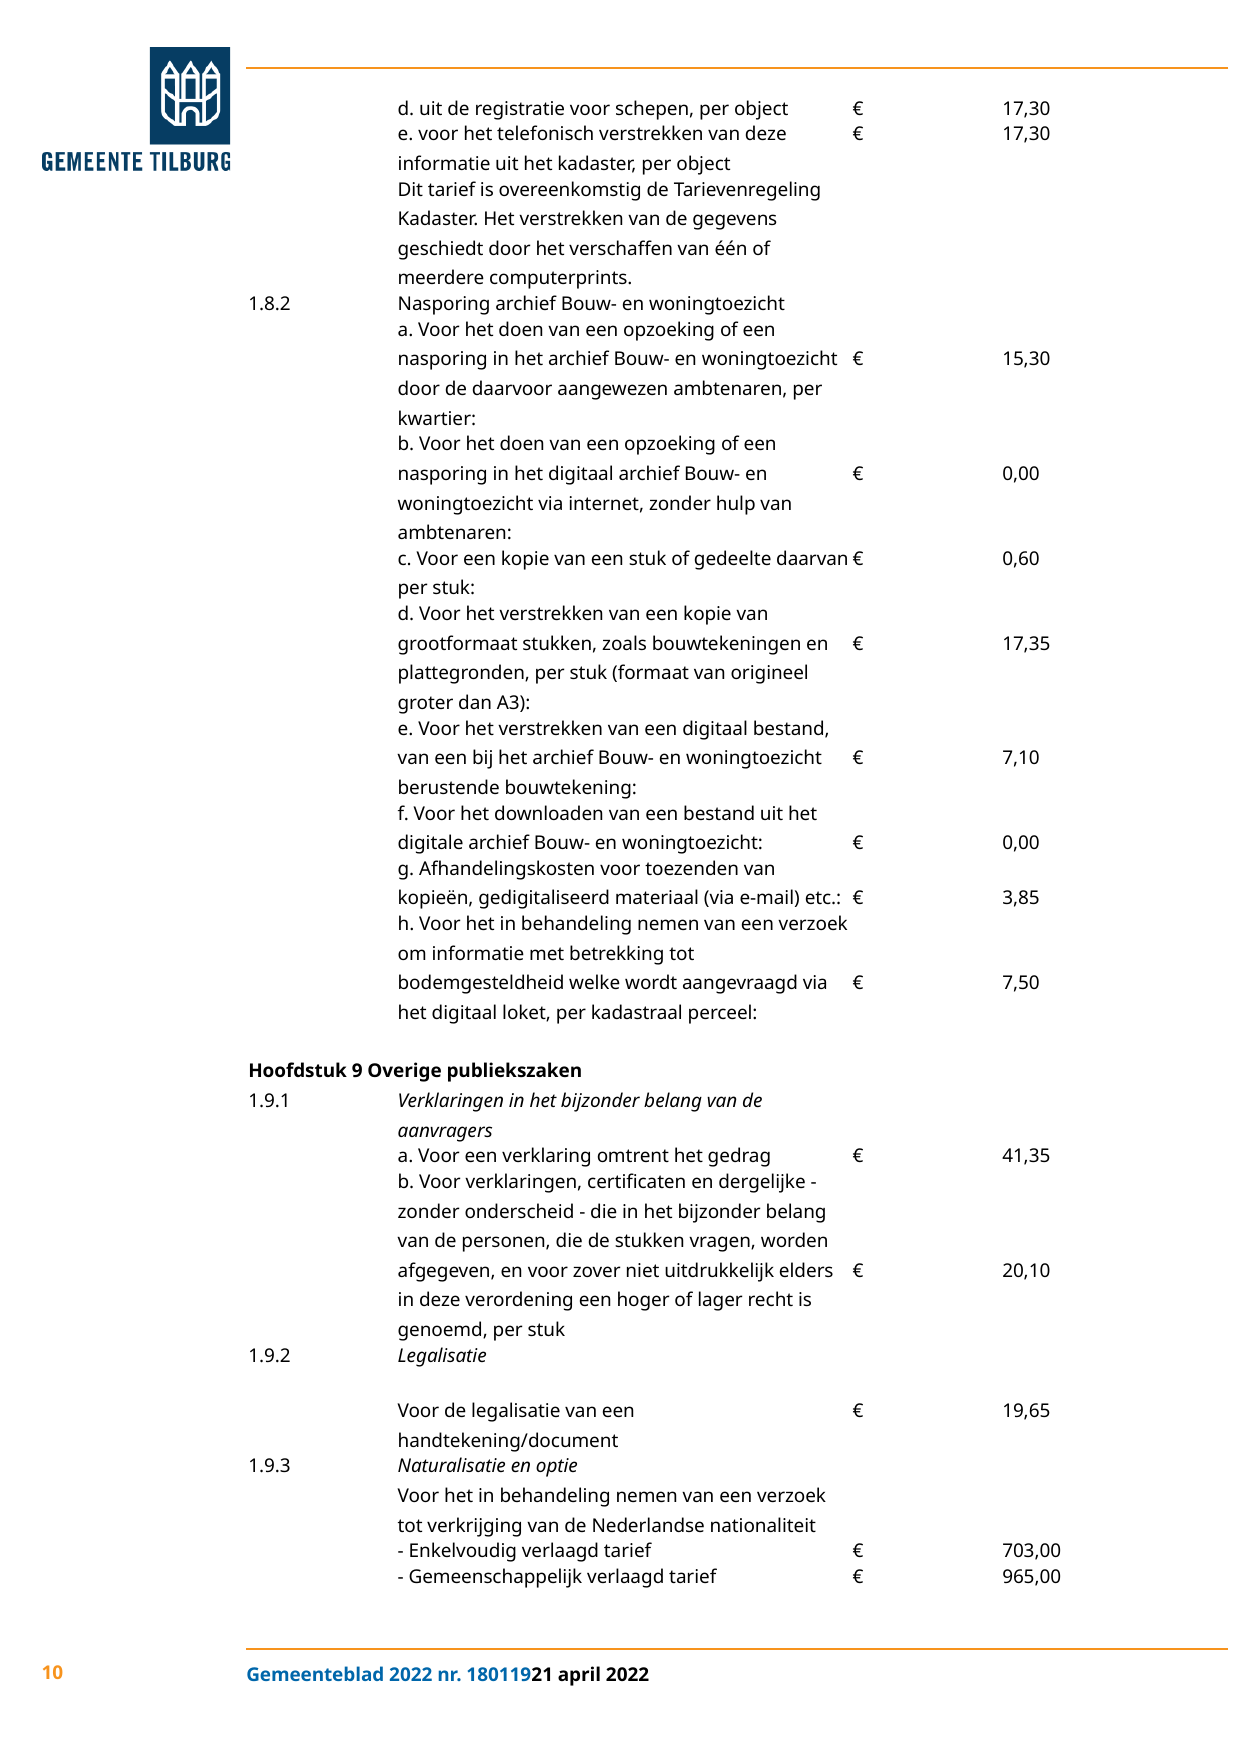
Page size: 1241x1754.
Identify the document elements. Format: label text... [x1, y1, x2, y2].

table_cell [853, 290, 1002, 316]
table_cell d. Voor het verstrekken van een kopie van grootformaat stukken, zoals bouwtekeningen en plattegronden, per stuk (formaat van origineel groter dan A3): [398, 600, 852, 715]
table_cell € [853, 431, 1002, 545]
table_cell Legalisatie [398, 1342, 852, 1397]
table_cell [248, 316, 397, 431]
table_cell - Enkelvoudig verlaagd tarief [398, 1538, 852, 1563]
table_cell 1.9.2 [248, 1342, 397, 1397]
table_cell 0,60 [1002, 545, 1152, 600]
table_cell [853, 1342, 1002, 1397]
table_cell € [853, 545, 1002, 600]
table_cell 41,35 [1002, 1143, 1152, 1168]
table_cell 3,85 [1002, 855, 1152, 910]
table_cell [853, 1453, 1002, 1537]
table_cell 703,00 [1002, 1538, 1152, 1563]
table_cell a. Voor het doen van een opzoeking of een nasporing in het archief Bouw- en woningtoezicht door de daarvoor aangewezen ambtenaren, per kwartier: [398, 316, 852, 431]
table_cell b. Voor het doen van een opzoeking of een nasporing in het digitaal archief Bouw- en woningtoezicht via internet, zonder hulp van ambtenaren: [398, 431, 852, 545]
table_cell € [853, 95, 1002, 121]
table_header Verklaringen in het bijzonder belang van de aanvragers [398, 1087, 852, 1143]
table_cell e. voor het telefonisch verstrekken van deze informatie uit het kadaster, per object [398, 121, 852, 176]
table_cell c. Voor een kopie van een stuk of gedeelte daarvan per stuk: [398, 545, 852, 600]
table_cell a. Voor een verklaring omtrent het gedrag [398, 1143, 852, 1168]
table_cell [248, 715, 397, 800]
table_cell [248, 800, 397, 855]
table_cell b. Voor verklaringen, certificaten en dergelijke - zonder onderscheid - die in het bijzonder belang van de personen, die de stukken vragen, worden afgegeven, en voor zover niet uitdrukkelijk elders in deze verordening een hoger of lager recht is genoemd, per stuk [398, 1168, 852, 1342]
table_cell [248, 95, 397, 121]
table_cell € [853, 600, 1002, 715]
table_cell [248, 1168, 397, 1342]
table_cell [248, 545, 397, 600]
table_cell h. Voor het in behandeling nemen van een verzoek om informatie met betrekking tot bodemgesteldheid welke wordt aangevraagd via het digitaal loket, per kadastraal perceel: [398, 910, 852, 1025]
table_header [853, 1087, 1002, 1143]
table_cell € [853, 800, 1002, 855]
table_cell 1.8.2 [248, 290, 397, 316]
table_cell € [853, 121, 1002, 176]
table_cell 17,30 [1002, 121, 1152, 176]
table_cell [248, 1143, 397, 1168]
table_cell [1002, 1453, 1152, 1537]
table_cell 17,30 [1002, 95, 1152, 121]
table_cell 15,30 [1002, 316, 1152, 431]
table_cell [1002, 1342, 1152, 1397]
table_cell [248, 121, 397, 176]
table_cell 0,00 [1002, 800, 1152, 855]
table_cell € [853, 1538, 1002, 1563]
table_cell - Gemeenschappelijk verlaagd tarief [398, 1563, 852, 1589]
table_cell Dit tarief is overeenkomstig de Tarievenregeling Kadaster. Het verstrekken van de gegevens geschiedt door het verschaffen van één of meerdere computerprints. [398, 176, 852, 290]
table_cell [248, 176, 397, 290]
table_cell d. uit de registratie voor schepen, per object [398, 95, 852, 121]
table_cell [248, 1538, 397, 1563]
table_cell 7,50 [1002, 910, 1152, 1025]
table_cell [248, 431, 397, 545]
table_cell 0,00 [1002, 431, 1152, 545]
table_cell [1002, 176, 1152, 290]
table_cell € [853, 910, 1002, 1025]
table_cell [248, 600, 397, 715]
table_cell [248, 910, 397, 1025]
table_cell [1002, 290, 1152, 316]
table_cell € [853, 855, 1002, 910]
table_cell Naturalisatie en optie Voor het in behandeling nemen van een verzoek tot verkrijging van de Nederlandse nationaliteit [398, 1453, 852, 1537]
table_cell 7,10 [1002, 715, 1152, 800]
table_cell € [853, 1168, 1002, 1342]
table_cell € [853, 1563, 1002, 1589]
table_cell € [853, 316, 1002, 431]
table_cell [248, 1397, 397, 1453]
table_cell 17,35 [1002, 600, 1152, 715]
table_cell Voor de legalisatie van een handtekening/document [398, 1397, 852, 1453]
table_cell 19,65 [1002, 1397, 1152, 1453]
table_cell [853, 176, 1002, 290]
table_cell 20,10 [1002, 1168, 1152, 1342]
table_cell € [853, 1397, 1002, 1453]
table_cell f. Voor het downloaden van een bestand uit het digitale archief Bouw- en woningtoezicht: [398, 800, 852, 855]
picture [41, 47, 231, 172]
table_header [1002, 1087, 1152, 1143]
table_cell 965,00 [1002, 1563, 1152, 1589]
table_cell 1.9.3 [248, 1453, 397, 1537]
text Hoofdstuk 9 Overige publiekszaken [248, 1058, 1152, 1083]
table_cell g. Afhandelingskosten voor toezenden van kopieën, gedigitaliseerd materiaal (via e-mail) etc.: [398, 855, 852, 910]
table_cell e. Voor het verstrekken van een digitaal bestand, van een bij het archief Bouw- en woningtoezicht berustende bouwtekening: [398, 715, 852, 800]
table_cell [248, 1563, 397, 1589]
table_cell Nasporing archief Bouw- en woningtoezicht [398, 290, 852, 316]
table_cell € [853, 1143, 1002, 1168]
table_cell [248, 855, 397, 910]
table_header 1.9.1 [248, 1087, 397, 1143]
table_cell € [853, 715, 1002, 800]
